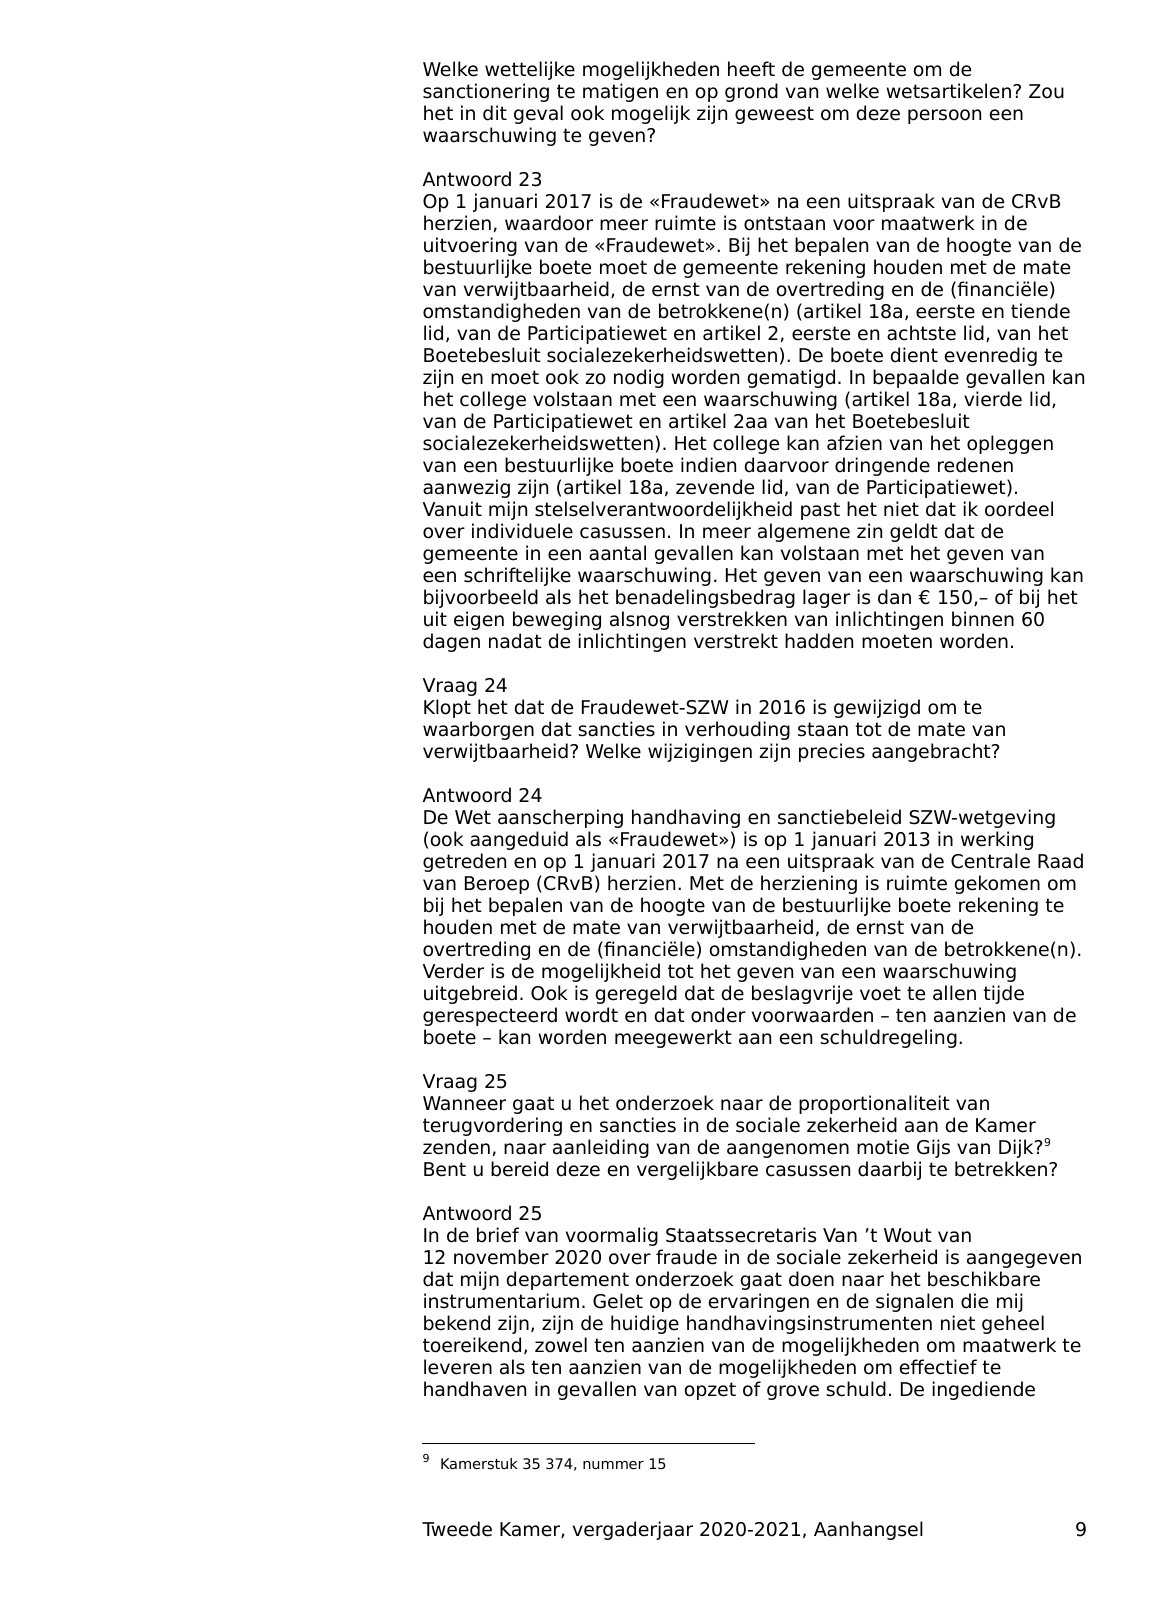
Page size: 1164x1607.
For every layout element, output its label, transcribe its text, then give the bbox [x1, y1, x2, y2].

text Antwoord 23 [422, 169, 1087, 191]
text Klopt het dat de Fraudewet-SZW in 2016 is gewijzigd om te waarborgen dat sancties in verhouding staan tot de mate van verwijtbaarheid? Welke wijzigingen zijn precies aangebracht? [422, 697, 1087, 763]
text In de brief van voormalig Staatssecretaris Van ’t Wout van 12 november 2020 over fraude in de sociale zekerheid is aangegeven dat mijn departement onderzoek gaat doen naar het beschikbare instrumentarium. Gelet op de ervaringen en de signalen die mij bekend zijn, zijn de huidige handhavingsinstrumenten niet geheel toereikend, zowel ten aanzien van de mogelijkheden om maatwerk te leveren als ten aanzien van de mogelijkheden om effectief te handhaven in gevallen van opzet of grove schuld. De ingediende [422, 1225, 1087, 1401]
text Vraag 25 [422, 1071, 1087, 1093]
text Antwoord 24 [422, 785, 1087, 807]
text Kamerstuk 35 374, nummer 15 [422, 1452, 1087, 1474]
text Vraag 24 [422, 675, 1087, 697]
text De Wet aanscherping handhaving en sanctiebeleid SZW-wetgeving (ook aangeduid als «Fraudewet») is op 1 januari 2013 in werking getreden en op 1 januari 2017 na een uitspraak van de Centrale Raad van Beroep (CRvB) herzien. Met de herziening is ruimte gekomen om bij het bepalen van de hoogte van de bestuurlijke boete rekening te houden met de mate van verwijtbaarheid, de ernst van de overtreding en de (financiële) omstandigheden van de betrokkene(n). Verder is de mogelijkheid tot het geven van een waarschuwing uitgebreid. Ook is geregeld dat de beslagvrije voet te allen tijde gerespecteerd wordt en dat onder voorwaarden – ten aanzien van de boete – kan worden meegewerkt aan een schuldregeling. [422, 807, 1087, 1049]
text Antwoord 25 [422, 1203, 1087, 1225]
text Welke wettelijke mogelijkheden heeft de gemeente om de sanctionering te matigen en op grond van welke wetsartikelen? Zou het in dit geval ook mogelijk zijn geweest om deze persoon een waarschuwing te geven? [422, 59, 1087, 147]
text Vanuit mijn stelselverantwoordelijkheid past het niet dat ik oordeel over individuele casussen. In meer algemene zin geldt dat de gemeente in een aantal gevallen kan volstaan met het geven van een schriftelijke waarschuwing. Het geven van een waarschuwing kan bijvoorbeeld als het benadelingsbedrag lager is dan € 150,– of bij het uit eigen beweging alsnog verstrekken van inlichtingen binnen 60 dagen nadat de inlichtingen verstrekt hadden moeten worden. [422, 499, 1087, 653]
text Op 1 januari 2017 is de «Fraudewet» na een uitspraak van de CRvB herzien, waardoor meer ruimte is ontstaan voor maatwerk in de uitvoering van de «Fraudewet». Bij het bepalen van de hoogte van de bestuurlijke boete moet de gemeente rekening houden met de mate van verwijtbaarheid, de ernst van de overtreding en de (financiële) omstandigheden van de betrokkene(n) (artikel 18a, eerste en tiende lid, van de Participatiewet en artikel 2, eerste en achtste lid, van het Boetebesluit socialezekerheidswetten). De boete dient evenredig te zijn en moet ook zo nodig worden gematigd. In bepaalde gevallen kan het college volstaan met een waarschuwing (artikel 18a, vierde lid, van de Participatiewet en artikel 2aa van het Boetebesluit socialezekerheidswetten). Het college kan afzien van het opleggen van een bestuurlijke boete indien daarvoor dringende redenen aanwezig zijn (artikel 18a, zevende lid, van de Participatiewet). [422, 191, 1087, 499]
text Wanneer gaat u het onderzoek naar de proportionaliteit van terugvordering en sancties in de sociale zekerheid aan de Kamer zenden, naar aanleiding van de aangenomen motie Gijs van Dijk? Bent u bereid deze en vergelijkbare casussen daarbij te betrekken? [422, 1093, 1087, 1181]
